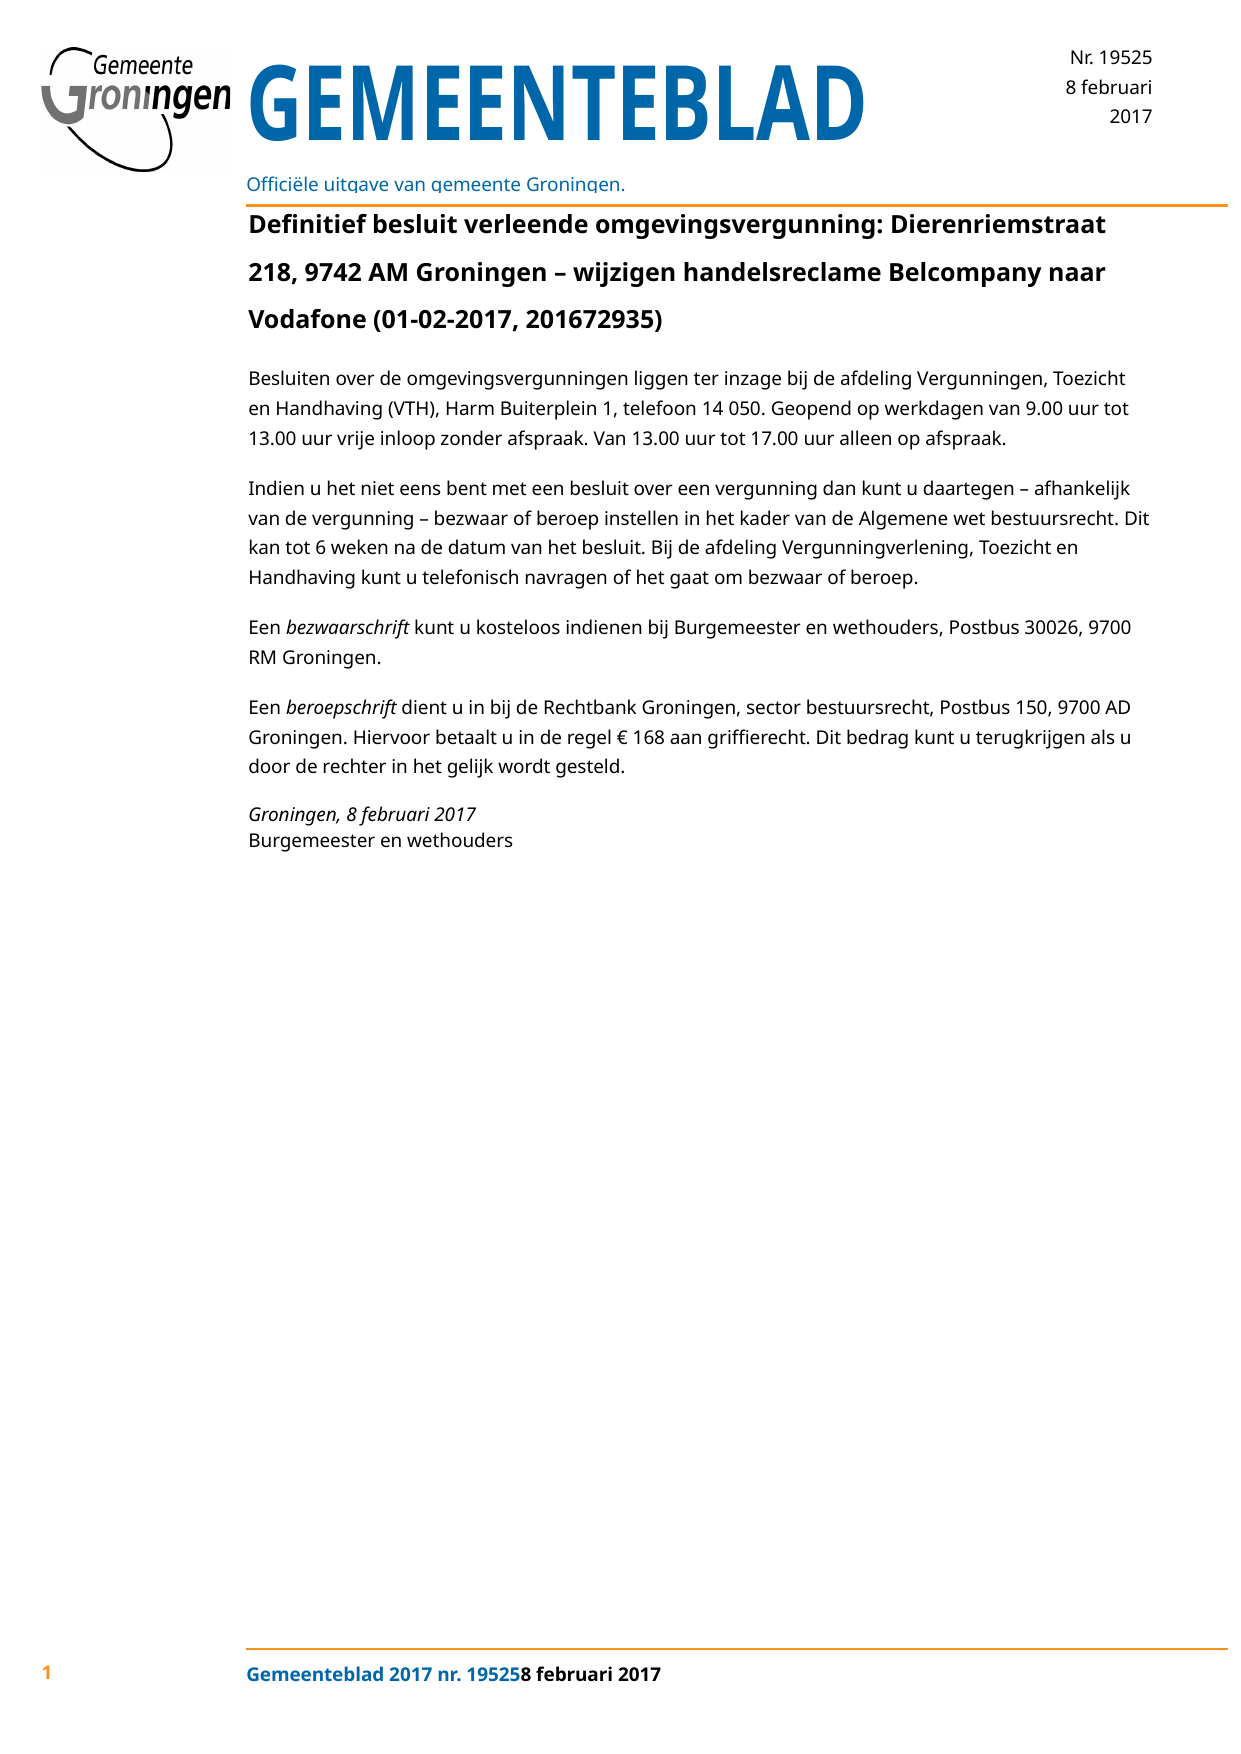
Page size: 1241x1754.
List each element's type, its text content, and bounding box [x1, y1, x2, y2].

text Burgemeester en wethouders [248, 827, 1152, 853]
text Besluiten over de omgevingsvergunningen liggen ter inzage bij de afdeling Vergunningen, Toezicht en Handhaving (VTH), Harm Buiterplein 1, telefoon 14 050. Geopend op werkdagen van 9.00 uur tot 13.00 uur vrije inloop zonder afspraak. Van 13.00 uur tot 17.00 uur alleen op afspraak. [248, 366, 1152, 450]
picture [41, 47, 231, 172]
text Een beroepschrift dient u in bij de Rechtbank Groningen, sector bestuursrecht, Postbus 150, 9700 AD Groningen. Hiervoor betaalt u in de regel € 168 aan griffierecht. Dit bedrag kunt u terugkrijgen als u door de rechter in het gelijk wordt gesteld. [248, 694, 1152, 779]
text Definitief besluit verleende omgevingsvergunning: Dierenriemstraat 218, 9742 AM Groningen – wijzigen handelsreclame Belcompany naar Vodafone (01-02-2017, 201672935) [248, 207, 1152, 336]
text Een bezwaarschrift kunt u kosteloos indienen bij Burgemeester en wethouders, Postbus 30026, 9700 RM Groningen. [248, 614, 1152, 669]
text Groningen, 8 februari 2017 [248, 801, 1152, 827]
text Indien u het niet eens bent met een besluit over een vergunning dan kunt u daartegen – afhankelijk van de vergunning – bezwaar of beroep instellen in het kader van de Algemene wet bestuursrecht. Dit kan tot 6 weken na de datum van het besluit. Bij de afdeling Vergunningverlening, Toezicht en Handhaving kunt u telefonisch navragen of het gaat om bezwaar of beroep. [248, 475, 1152, 589]
